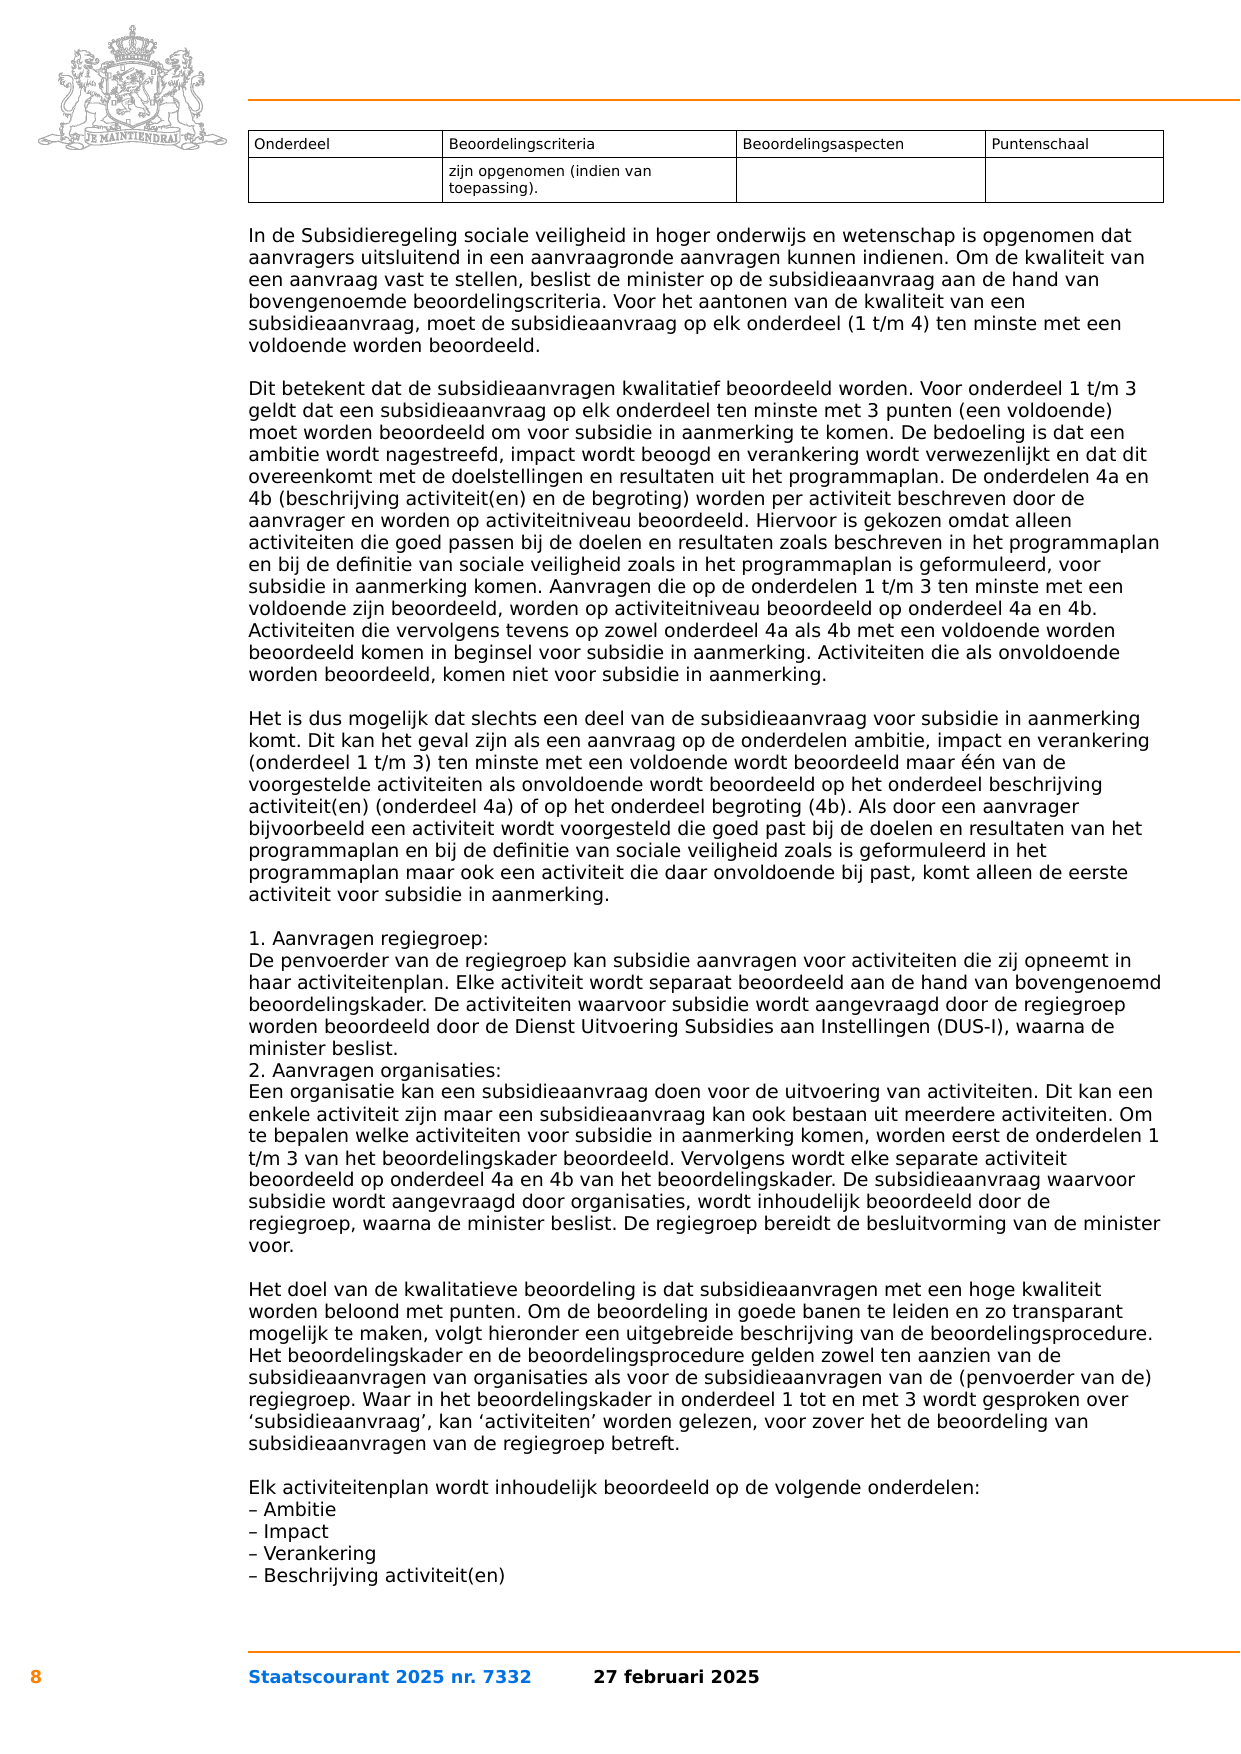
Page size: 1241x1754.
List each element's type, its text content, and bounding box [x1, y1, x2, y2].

table_cell [737, 158, 985, 202]
text – Verankering [248, 1543, 1163, 1565]
table_header Onderdeel [249, 131, 442, 157]
table_header Beoordelingsaspecten [737, 131, 985, 157]
text Een organisatie kan een subsidieaanvraag doen voor de uitvoering van activiteiten. Dit kan een enkele activiteit zijn maar een subsidieaanvraag kan ook bestaan uit meerdere activiteiten. Om te bepalen welke activiteiten voor subsidie in aanmerking komen, worden eerst de onderdelen 1 t/m 3 van het beoordelingskader beoordeeld. Vervolgens wordt elke separate activiteit beoordeeld op onderdeel 4a en 4b van het beoordelingskader. De subsidieaanvraag waarvoor subsidie wordt aangevraagd door organisaties, wordt inhoudelijk beoordeeld door de regiegroep, waarna de minister beslist. De regiegroep bereidt de besluitvorming van de minister voor. [248, 1081, 1163, 1257]
text – Impact [248, 1521, 1163, 1543]
text Het is dus mogelijk dat slechts een deel van de subsidieaanvraag voor subsidie in aanmerking komt. Dit kan het geval zijn als een aanvraag op de onderdelen ambitie, impact en verankering (onderdeel 1 t/m 3) ten minste met een voldoende wordt beoordeeld maar één van de voorgestelde activiteiten als onvoldoende wordt beoordeeld op het onderdeel beschrijving activiteit(en) (onderdeel 4a) of op het onderdeel begroting (4b). Als door een aanvrager bijvoorbeeld een activiteit wordt voorgesteld die goed past bij de doelen en resultaten van het programmaplan en bij de definitie van sociale veiligheid zoals is geformuleerd in het programmaplan maar ook een activiteit die daar onvoldoende bij past, komt alleen de eerste activiteit voor subsidie in aanmerking. [248, 708, 1163, 906]
text Het doel van de kwalitatieve beoordeling is dat subsidieaanvragen met een hoge kwaliteit worden beloond met punten. Om de beoordeling in goede banen te leiden en zo transparant mogelijk te maken, volgt hieronder een uitgebreide beschrijving van de beoordelingsprocedure. Het beoordelingskader en de beoordelingsprocedure gelden zowel ten aanzien van de subsidieaanvragen van organisaties als voor de subsidieaanvragen van de (penvoerder van de) regiegroep. Waar in het beoordelingskader in onderdeel 1 tot en met 3 wordt gesproken over ‘subsidieaanvraag’, kan ‘activiteiten’ worden gelezen, voor zover het de beoordeling van subsidieaanvragen van de regiegroep betreft. [248, 1279, 1163, 1455]
text – Beschrijving activiteit(en) [248, 1565, 1163, 1587]
table_header Puntenschaal [986, 131, 1163, 157]
table_cell [986, 158, 1163, 202]
table_cell [249, 158, 442, 202]
text 1. Aanvragen regiegroep: [248, 928, 1163, 949]
text 2. Aanvragen organisaties: [248, 1059, 1163, 1081]
table_cell zijn opgenomen (indien van toepassing). [443, 158, 736, 202]
text Elk activiteitenplan wordt inhoudelijk beoordeeld op de volgende onderdelen: [248, 1477, 1163, 1499]
text Dit betekent dat de subsidieaanvragen kwalitatief beoordeeld worden. Voor onderdeel 1 t/m 3 geldt dat een subsidieaanvraag op elk onderdeel ten minste met 3 punten (een voldoende) moet worden beoordeeld om voor subsidie in aanmerking te komen. De bedoeling is dat een ambitie wordt nagestreefd, impact wordt beoogd en verankering wordt verwezenlijkt en dat dit overeenkomt met de doelstellingen en resultaten uit het programmaplan. De onderdelen 4a en 4b (beschrijving activiteit(en) en de begroting) worden per activiteit beschreven door de aanvrager en worden op activiteitniveau beoordeeld. Hiervoor is gekozen omdat alleen activiteiten die goed passen bij de doelen en resultaten zoals beschreven in het programmaplan en bij de definitie van sociale veiligheid zoals in het programmaplan is geformuleerd, voor subsidie in aanmerking komen. Aanvragen die op de onderdelen 1 t/m 3 ten minste met een voldoende zijn beoordeeld, worden op activiteitniveau beoordeeld op onderdeel 4a en 4b. Activiteiten die vervolgens tevens op zowel onderdeel 4a als 4b met een voldoende worden beoordeeld komen in beginsel voor subsidie in aanmerking. Activiteiten die als onvoldoende worden beoordeeld, komen niet voor subsidie in aanmerking. [248, 378, 1163, 686]
text – Ambitie [248, 1499, 1163, 1521]
picture [38, 25, 227, 150]
text De penvoerder van de regiegroep kan subsidie aanvragen voor activiteiten die zij opneemt in haar activiteitenplan. Elke activiteit wordt separaat beoordeeld aan de hand van bovengenoemd beoordelingskader. De activiteiten waarvoor subsidie wordt aangevraagd door de regiegroep worden beoordeeld door de Dienst Uitvoering Subsidies aan Instellingen (DUS-I), waarna de minister beslist. [248, 949, 1163, 1059]
text In de Subsidieregeling sociale veiligheid in hoger onderwijs en wetenschap is opgenomen dat aanvragers uitsluitend in een aanvraagronde aanvragen kunnen indienen. Om de kwaliteit van een aanvraag vast te stellen, beslist de minister op de subsidieaanvraag aan de hand van bovengenoemde beoordelingscriteria. Voor het aantonen van de kwaliteit van een subsidieaanvraag, moet de subsidieaanvraag op elk onderdeel (1 t/m 4) ten minste met een voldoende worden beoordeeld. [248, 224, 1163, 356]
table_header Beoordelingscriteria [443, 131, 736, 157]
